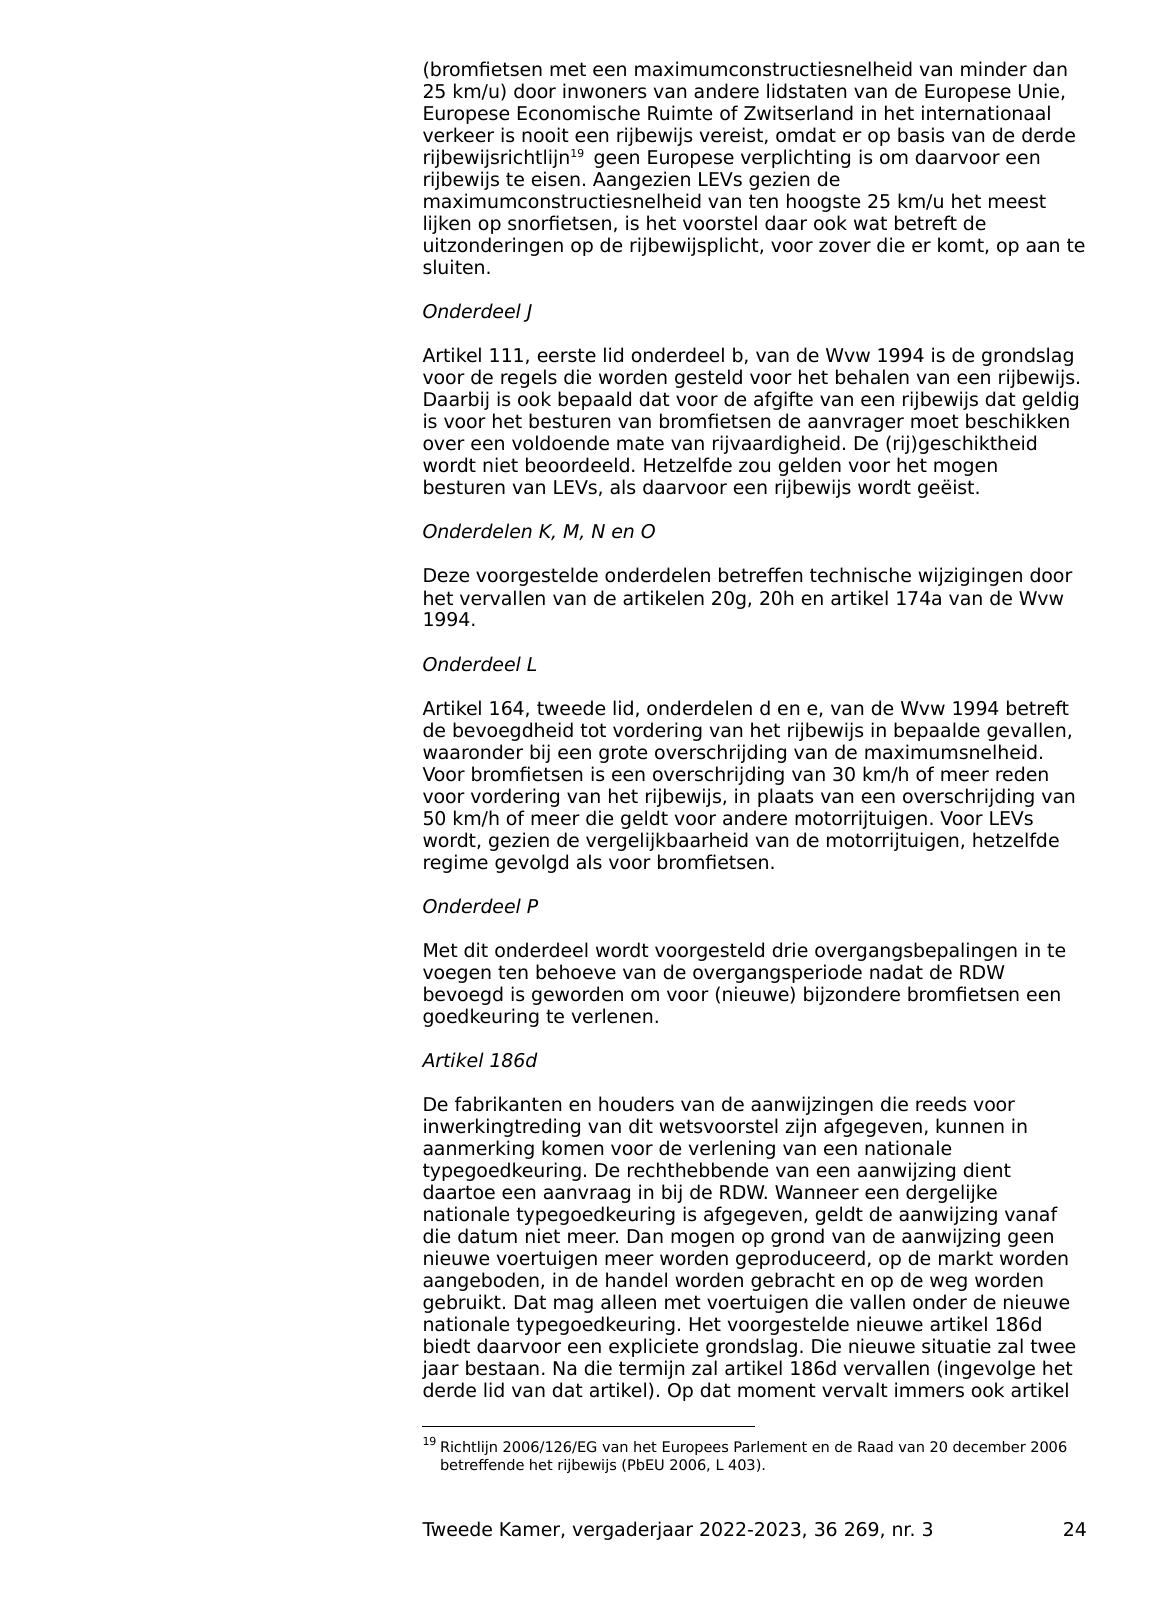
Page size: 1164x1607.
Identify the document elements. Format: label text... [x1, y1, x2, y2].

text Richtlijn 2006/126/EG van het Europees Parlement en de Raad van 20 december 2006 betreffende het rijbewijs (PbEU 2006, L 403). [422, 1435, 1087, 1474]
text Met dit onderdeel wordt voorgesteld drie overgangsbepalingen in te voegen ten behoeve van de overgangsperiode nadat de RDW bevoegd is geworden om voor (nieuwe) bijzondere bromfietsen een goedkeuring te verlenen. [422, 940, 1087, 1028]
text De fabrikanten en houders van de aanwijzingen die reeds voor inwerkingtreding van dit wetsvoorstel zijn afgegeven, kunnen in aanmerking komen voor de verlening van een nationale typegoedkeuring. De rechthebbende van een aanwijzing dient daartoe een aanvraag in bij de RDW. Wanneer een dergelijke nationale typegoedkeuring is afgegeven, geldt de aanwijzing vanaf die datum niet meer. Dan mogen op grond van de aanwijzing geen nieuwe voertuigen meer worden geproduceerd, op de markt worden aangeboden, in de handel worden gebracht en op de weg worden gebruikt. Dat mag alleen met voertuigen die vallen onder de nieuwe nationale typegoedkeuring. Het voorgestelde nieuwe artikel 186d biedt daarvoor een expliciete grondslag. Die nieuwe situatie zal twee jaar bestaan. Na die termijn zal artikel 186d vervallen (ingevolge het derde lid van dat artikel). Op dat moment vervalt immers ook artikel [422, 1094, 1087, 1402]
subtitle Onderdelen K, M, N en O [422, 521, 1087, 543]
subtitle Artikel 186d [422, 1050, 1087, 1072]
subtitle Onderdeel L [422, 653, 1087, 676]
text Deze voorgestelde onderdelen betreffen technische wijzigingen door het vervallen van de artikelen 20g, 20h en artikel 174a van de Wvw 1994. [422, 565, 1087, 631]
subtitle Onderdeel J [422, 301, 1087, 323]
text (bromfietsen met een maximumconstructiesnelheid van minder dan 25 km/u) door inwoners van andere lidstaten van de Europese Unie, Europese Economische Ruimte of Zwitserland in het internationaal verkeer is nooit een rijbewijs vereist, omdat er op basis van de derde rijbewijsrichtlijn geen Europese verplichting is om daarvoor een rijbewijs te eisen. Aangezien LEVs gezien de maximumconstructiesnelheid van ten hoogste 25 km/u het meest lijken op snorfietsen, is het voorstel daar ook wat betreft de uitzonderingen op de rijbewijsplicht, voor zover die er komt, op aan te sluiten. [422, 59, 1087, 279]
text Artikel 164, tweede lid, onderdelen d en e, van de Wvw 1994 betreft de bevoegdheid tot vordering van het rijbewijs in bepaalde gevallen, waaronder bij een grote overschrijding van de maximumsnelheid. Voor bromfietsen is een overschrijding van 30 km/h of meer reden voor vordering van het rijbewijs, in plaats van een overschrijding van 50 km/h of meer die geldt voor andere motorrijtuigen. Voor LEVs wordt, gezien de vergelijkbaarheid van de motorrijtuigen, hetzelfde regime gevolgd als voor bromfietsen. [422, 698, 1087, 873]
text Artikel 111, eerste lid onderdeel b, van de Wvw 1994 is de grondslag voor de regels die worden gesteld voor het behalen van een rijbewijs. Daarbij is ook bepaald dat voor de afgifte van een rijbewijs dat geldig is voor het besturen van bromfietsen de aanvrager moet beschikken over een voldoende mate van rijvaardigheid. De (rij)geschiktheid wordt niet beoordeeld. Hetzelfde zou gelden voor het mogen besturen van LEVs, als daarvoor een rijbewijs wordt geëist. [422, 345, 1087, 499]
subtitle Onderdeel P [422, 896, 1087, 918]
